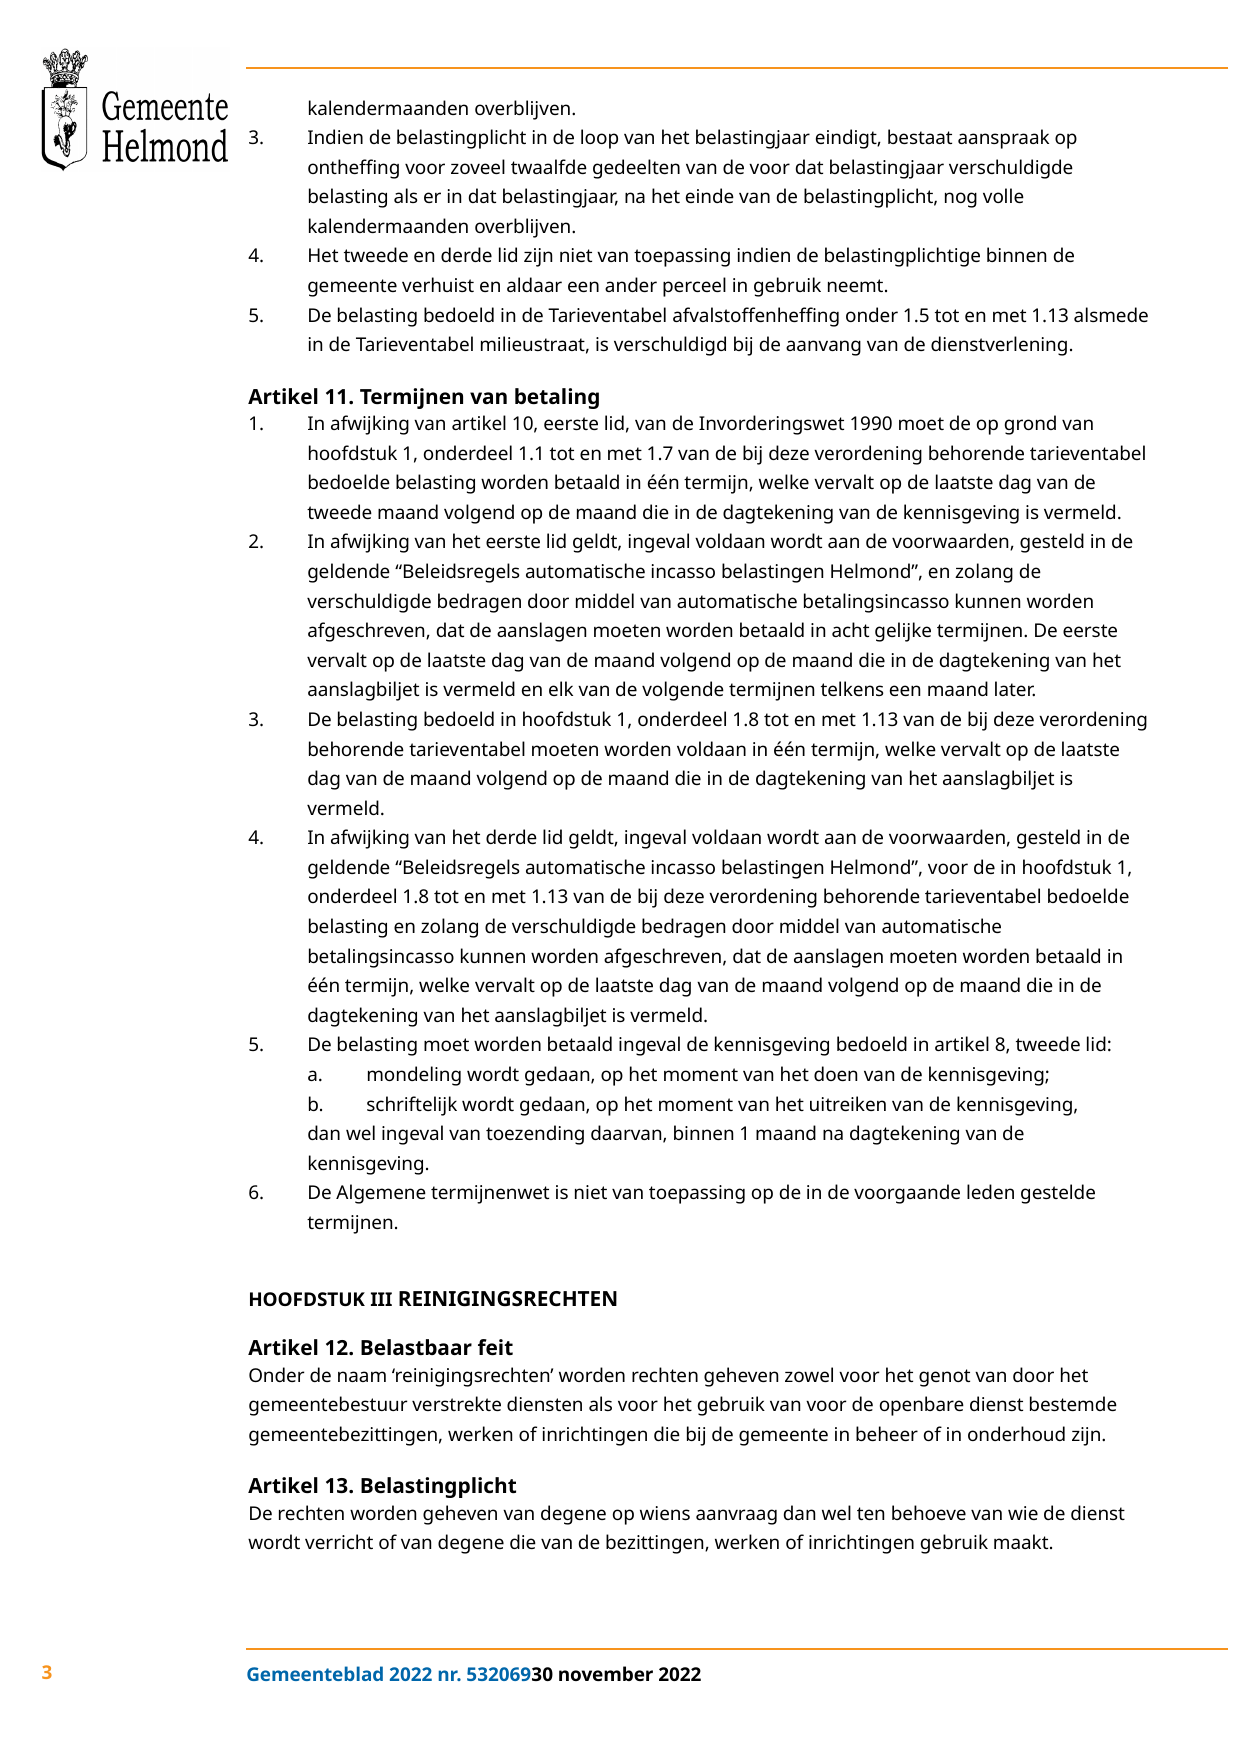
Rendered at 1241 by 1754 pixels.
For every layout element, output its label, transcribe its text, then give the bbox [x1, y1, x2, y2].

list De belasting bedoeld in de Tarieventabel afvalstoffenheffing onder 1.5 tot en met 1.13 alsmede in de Tarieventabel milieustraat, is verschuldigd bij de aanvang van de dienstverlening. [248, 302, 1152, 357]
list kalendermaanden overblijven. [248, 95, 1152, 121]
list In afwijking van het derde lid geldt, ingeval voldaan wordt aan de voorwaarden, gesteld in de geldende “Beleidsregels automatische incasso belastingen Helmond”, voor de in hoofdstuk 1, onderdeel 1.8 tot en met 1.13 van de bij deze verordening behorende tarieventabel bedoelde belasting en zolang de verschuldigde bedragen door middel van automatische betalingsincasso kunnen worden afgeschreven, dat de aanslagen moeten worden betaald in één termijn, welke vervalt op de laatste dag van de maand volgend op de maand die in de dagtekening van het aanslagbiljet is vermeld. [248, 824, 1152, 1028]
text Onder de naam ‘reinigingsrechten’ worden rechten geheven zowel voor het genot van door het gemeentebestuur verstrekte diensten als voor het gebruik van voor de openbare dienst bestemde gemeentebezittingen, werken of inrichtingen die bij de gemeente in beheer of in onderhoud zijn. [248, 1362, 1152, 1447]
list De belasting moet worden betaald ingeval de kennisgeving bedoeld in artikel 8, tweede lid: [248, 1032, 1152, 1057]
list In afwijking van artikel 10, eerste lid, van de Invorderingswet 1990 moet de op grond van hoofdstuk 1, onderdeel 1.1 tot en met 1.7 van de bij deze verordening behorende tarieventabel bedoelde belasting worden betaald in één termijn, welke vervalt op de laatste dag van de tweede maand volgend op de maand die in de dagtekening van de kennisgeving is vermeld. [248, 410, 1152, 525]
text Artikel 12. Belastbaar feit [248, 1333, 1152, 1362]
text Artikel 13. Belastingplicht [248, 1472, 1152, 1500]
list De belasting bedoeld in hoofdstuk 1, onderdeel 1.8 tot en met 1.13 van de bij deze verordening behorende tarieventabel moeten worden voldaan in één termijn, welke vervalt op de laatste dag van de maand volgend op de maand die in de dagtekening van het aanslagbiljet is vermeld. [248, 706, 1152, 821]
list schriftelijk wordt gedaan, op het moment van het uitreiken van de kennisgeving, [307, 1091, 1152, 1116]
list De Algemene termijnenwet is niet van toepassing op de in de voorgaande leden gestelde termijnen. [248, 1179, 1152, 1235]
list Indien de belastingplicht in de loop van het belastingjaar eindigt, bestaat aanspraak op ontheffing voor zoveel twaalfde gedeelten van de voor dat belastingjaar verschuldigde belasting als er in dat belastingjaar, na het einde van de belastingplicht, nog volle kalendermaanden overblijven. [248, 124, 1152, 239]
picture [41, 47, 231, 172]
list dan wel ingeval van toezending daarvan, binnen 1 maand na dagtekening van de kennisgeving. [248, 1120, 1152, 1176]
list In afwijking van het eerste lid geldt, ingeval voldaan wordt aan de voorwaarden, gesteld in de geldende “Beleidsregels automatische incasso belastingen Helmond”, en zolang de verschuldigde bedragen door middel van automatische betalingsincasso kunnen worden afgeschreven, dat de aanslagen moeten worden betaald in acht gelijke termijnen. De eerste vervalt op de laatste dag van de maand volgend op de maand die in de dagtekening van het aanslagbiljet is vermeld en elk van de volgende termijnen telkens een maand later. [248, 529, 1152, 702]
list Het tweede en derde lid zijn niet van toepassing indien de belastingplichtige binnen de gemeente verhuist en aldaar een ander perceel in gebruik neemt. [248, 243, 1152, 298]
text Artikel 11. Termijnen van betaling [248, 382, 1152, 410]
text HOOFDSTUK III REINIGINGSRECHTEN [248, 1284, 1152, 1313]
list mondeling wordt gedaan, op het moment van het doen van de kennisgeving; [307, 1061, 1152, 1087]
text De rechten worden geheven van degene op wiens aanvraag dan wel ten behoeve van wie de dienst wordt verricht of van degene die van de bezittingen, werken of inrichtingen gebruik maakt. [248, 1500, 1152, 1555]
